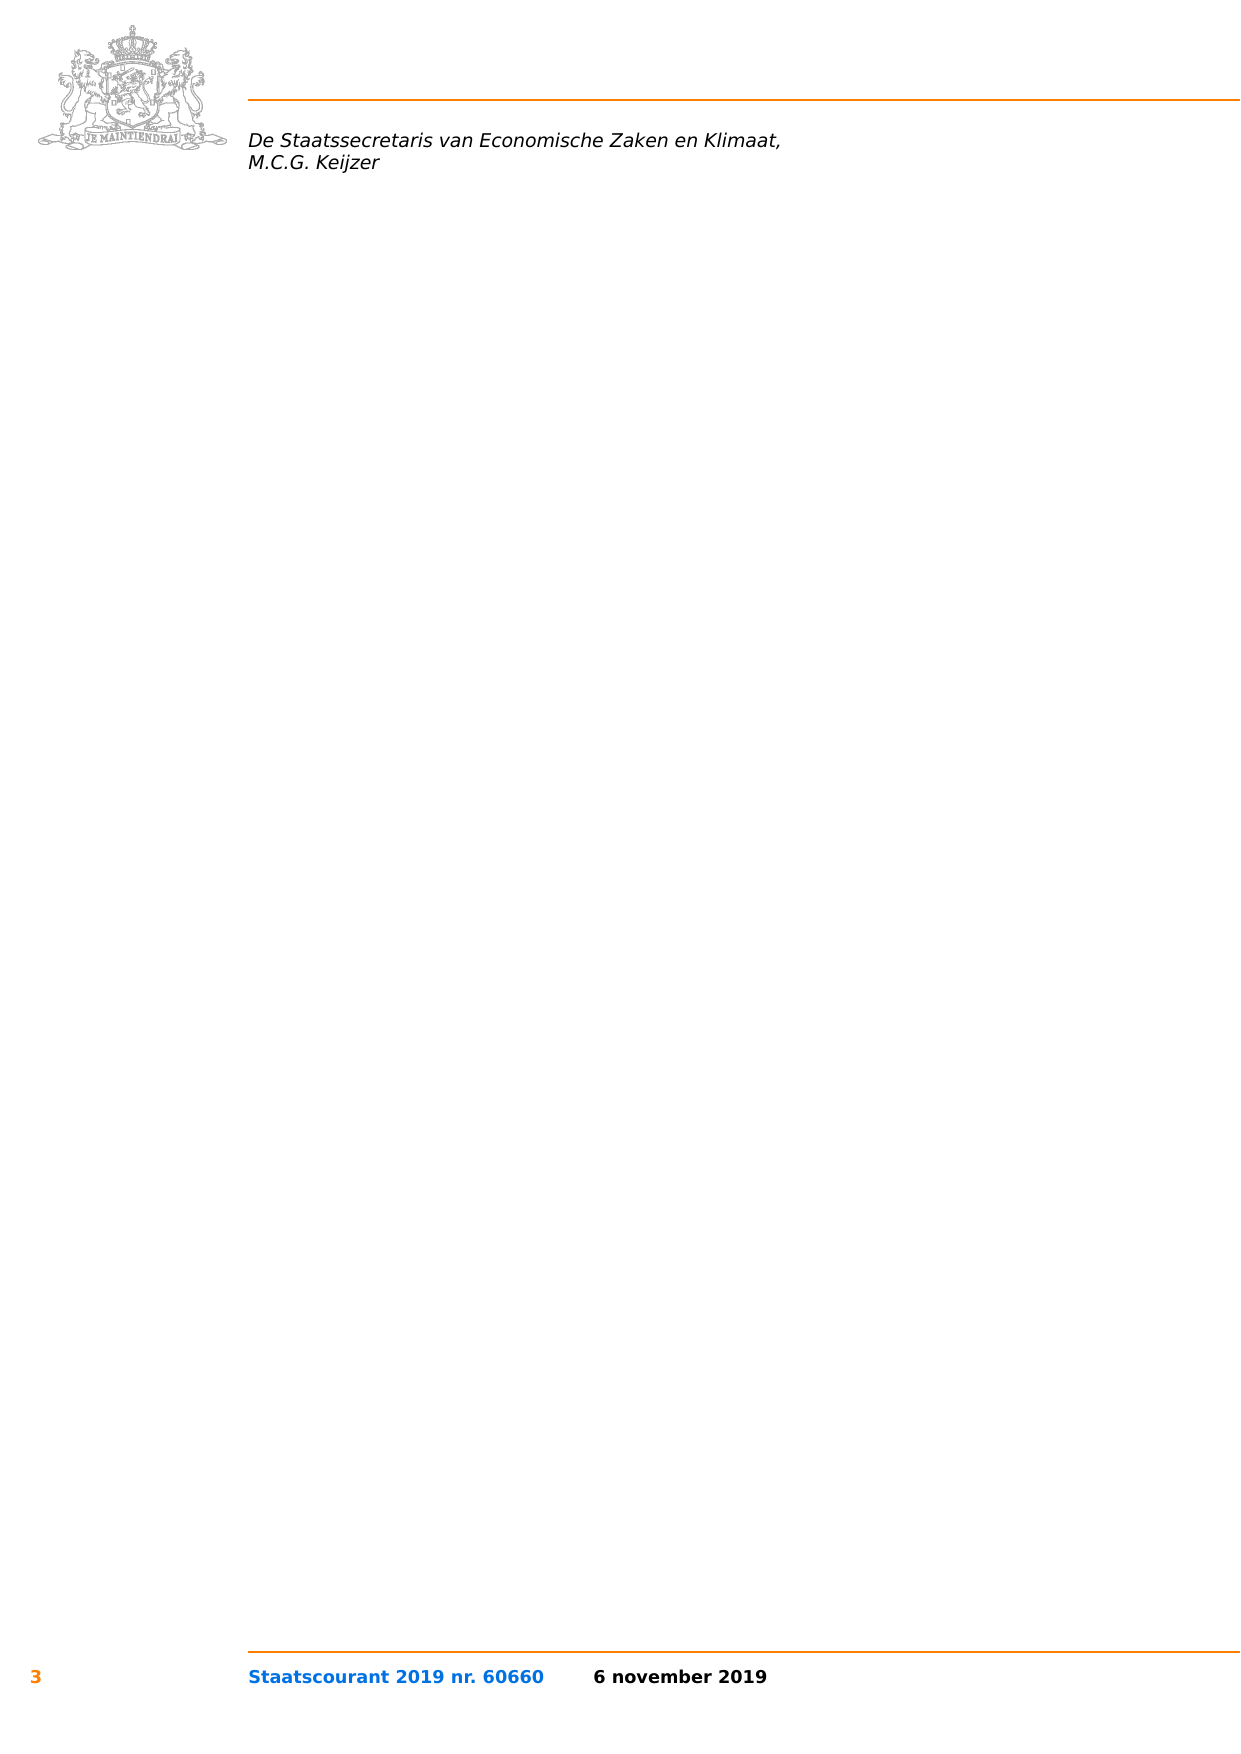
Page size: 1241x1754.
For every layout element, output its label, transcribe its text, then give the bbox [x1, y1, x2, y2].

picture [38, 25, 227, 150]
text De Staatssecretaris van Economische Zaken en Klimaat, M.C.G. Keijzer [248, 130, 1163, 174]
